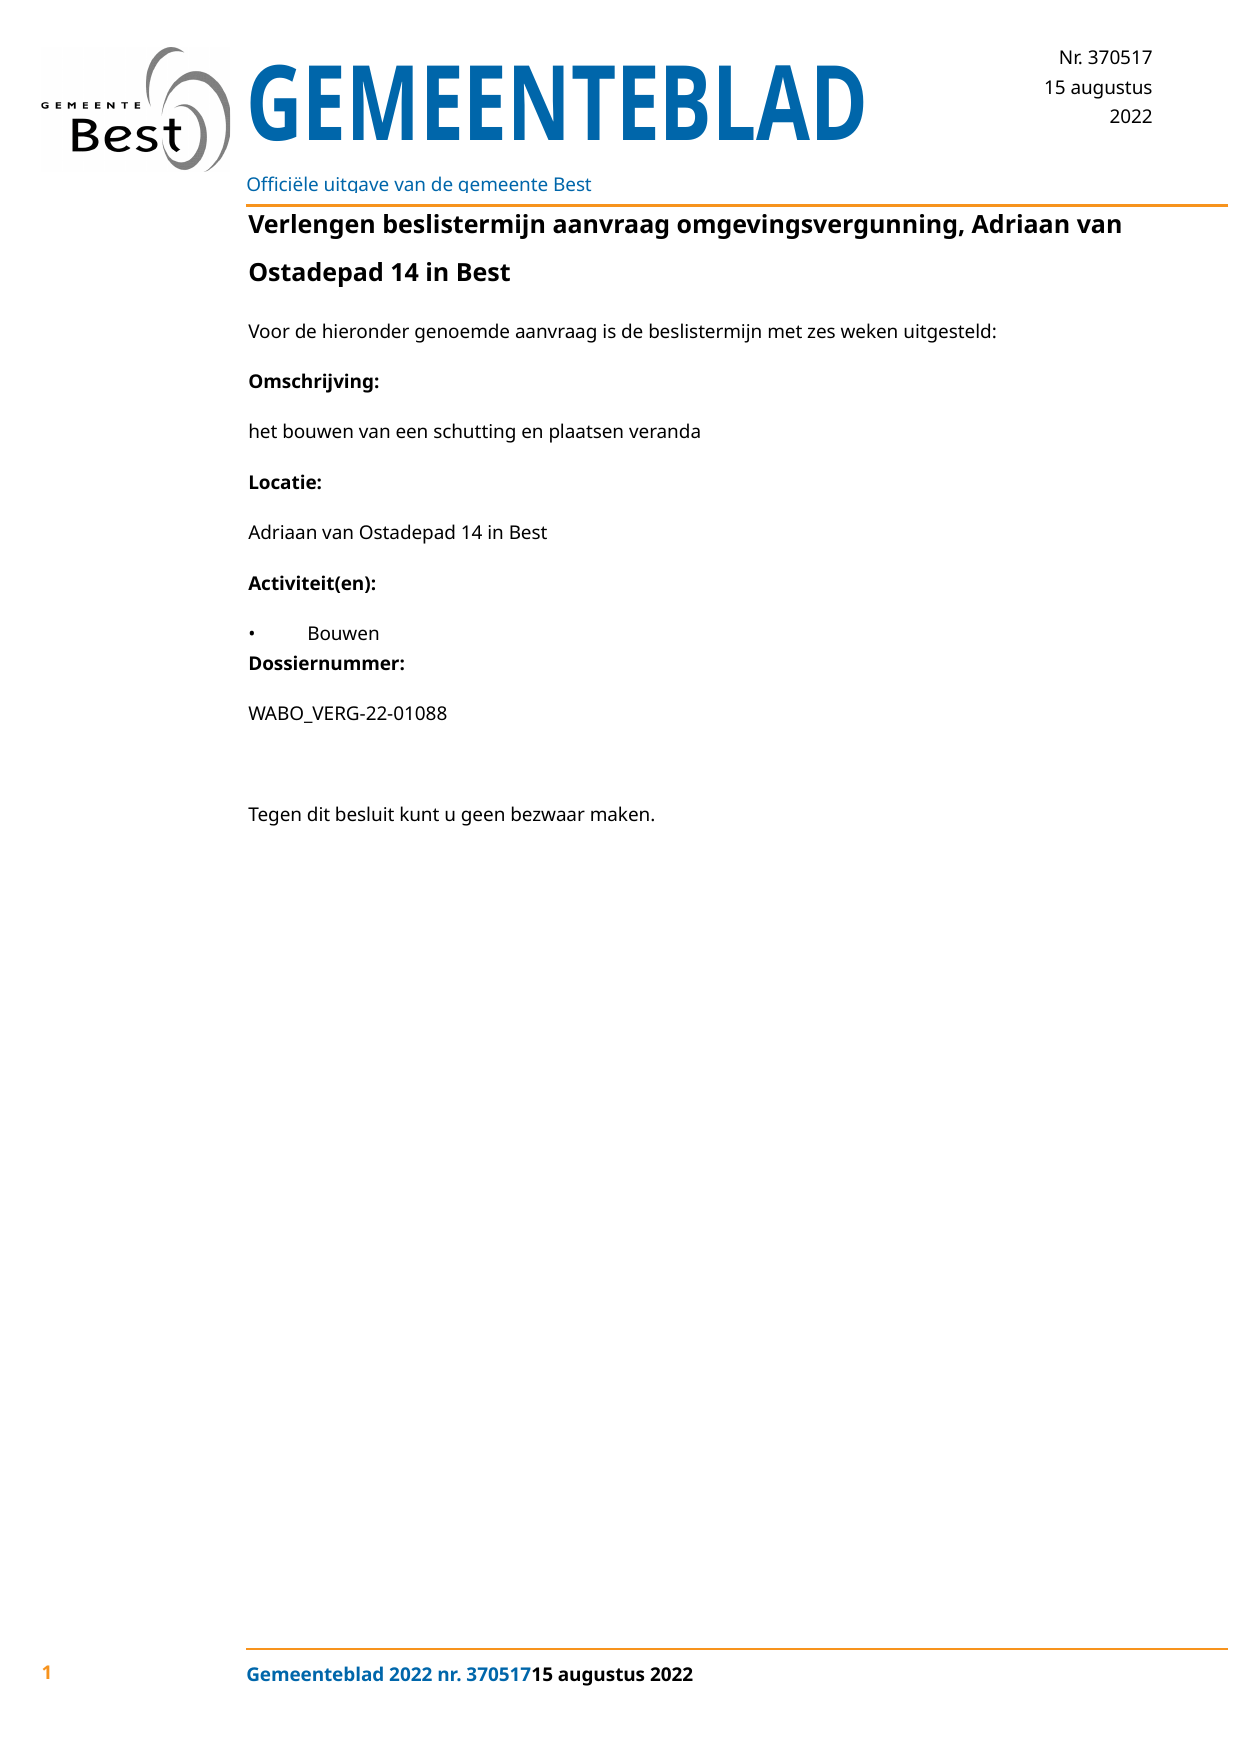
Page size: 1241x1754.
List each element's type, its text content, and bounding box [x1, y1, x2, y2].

text Dossiernummer: [248, 650, 1152, 676]
text Adriaan van Ostadepad 14 in Best [248, 519, 1152, 545]
text het bouwen van een schutting en plaatsen veranda [248, 419, 1152, 444]
text WABO_VERG-22-01088 [248, 700, 1152, 726]
text Omschrijving: [248, 368, 1152, 394]
text Voor de hieronder genoemde aanvraag is de beslistermijn met zes weken uitgesteld: [248, 318, 1152, 344]
text Verlengen beslistermijn aanvraag omgevingsvergunning, Adriaan van Ostadepad 14 in Best [248, 207, 1152, 288]
picture [41, 47, 231, 172]
text Activiteit(en): [248, 570, 1152, 596]
text Locatie: [248, 469, 1152, 495]
text Tegen dit besluit kunt u geen bezwaar maken. [248, 801, 1152, 827]
list Bouwen [248, 620, 1152, 646]
